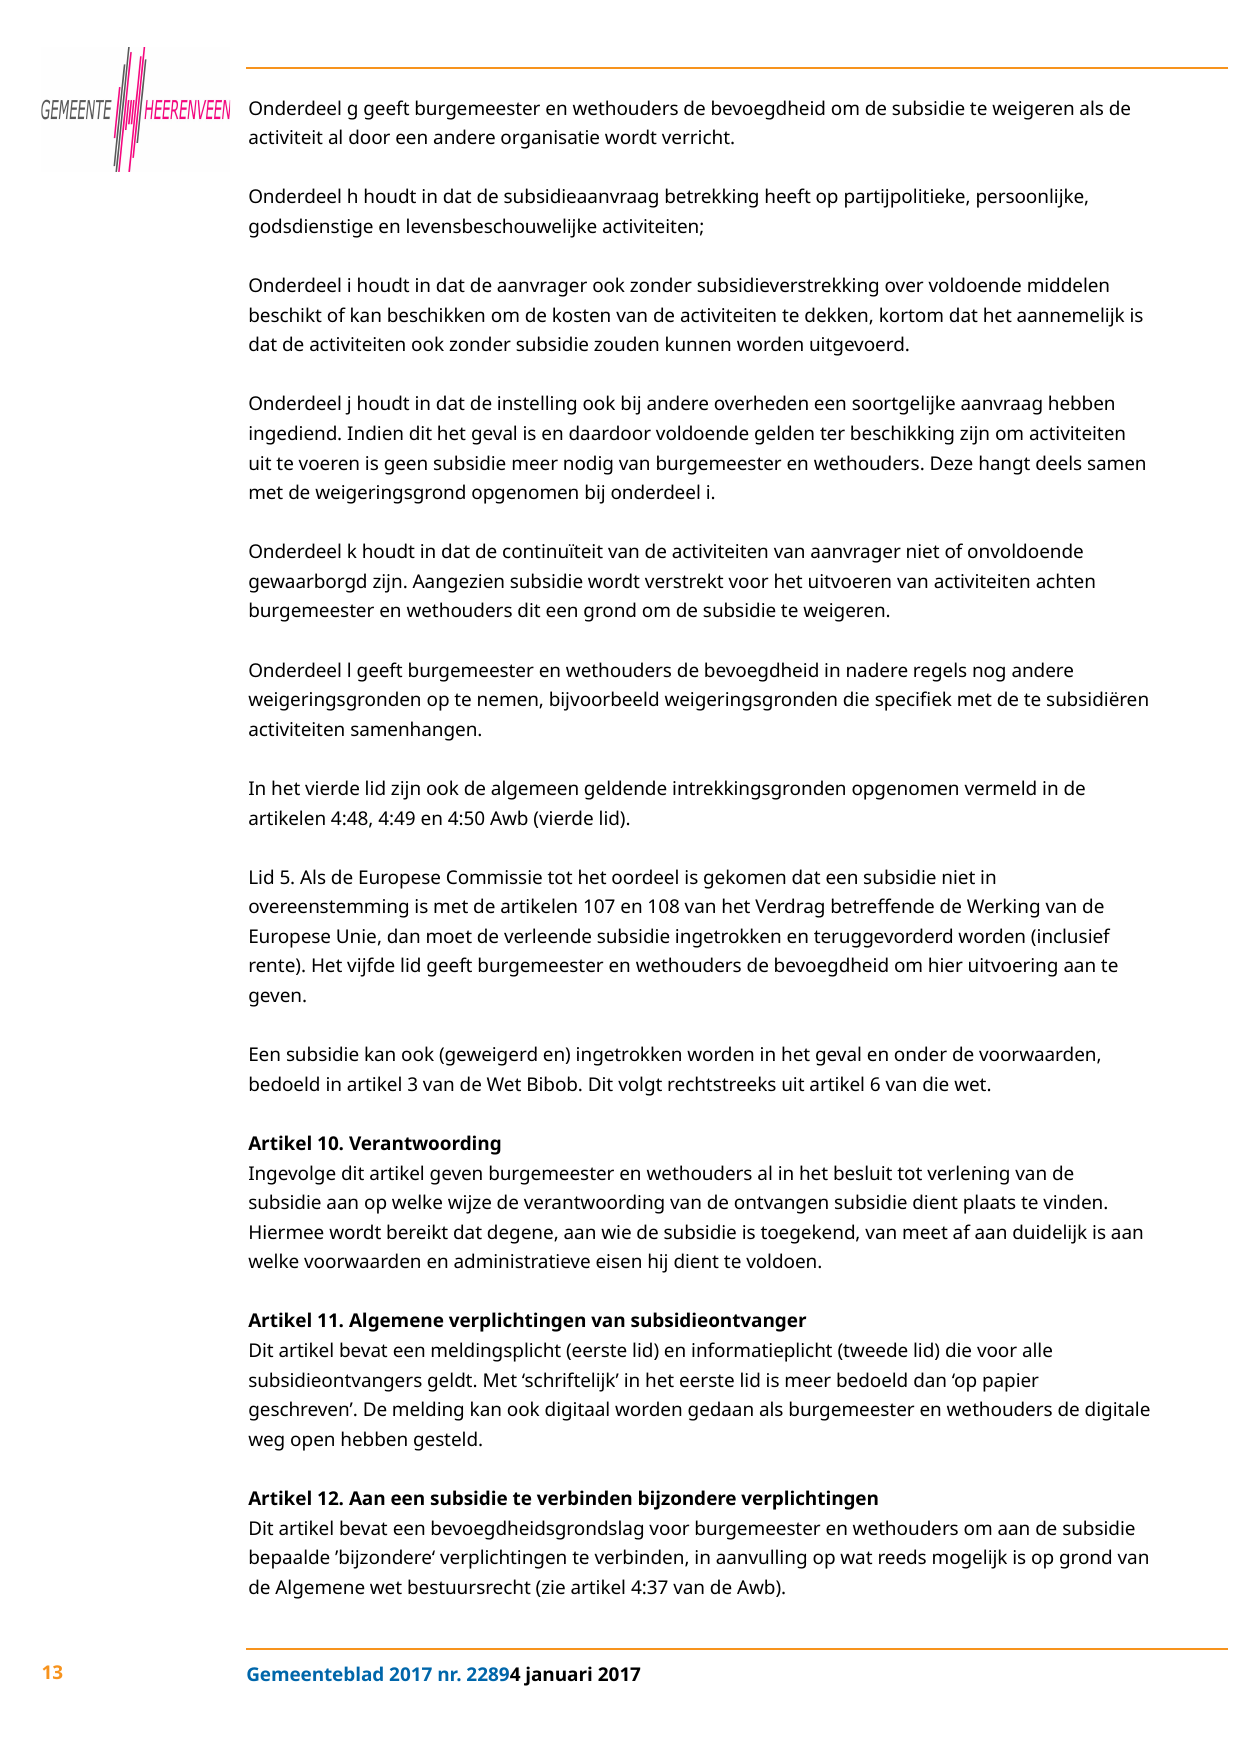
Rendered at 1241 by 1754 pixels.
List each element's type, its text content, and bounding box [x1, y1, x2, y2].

text In het vierde lid zijn ook de algemeen geldende intrekkingsgronden opgenomen vermeld in de artikelen 4:48, 4:49 en 4:50 Awb (vierde lid). [248, 775, 1152, 831]
text Artikel 10. Verantwoording [248, 1130, 1152, 1156]
text Artikel 11. Algemene verplichtingen van subsidieontvanger [248, 1308, 1152, 1333]
text Onderdeel k houdt in dat de continuïteit van de activiteiten van aanvrager niet of onvoldoende gewaarborgd zijn. Aangezien subsidie wordt verstrekt voor het uitvoeren van activiteiten achten burgemeester en wethouders dit een grond om de subsidie te weigeren. [248, 538, 1152, 623]
text Lid 5. Als de Europese Commissie tot het oordeel is gekomen dat een subsidie niet in overeenstemming is met de artikelen 107 en 108 van het Verdrag betreffende de Werking van de Europese Unie, dan moet de verleende subsidie ingetrokken en teruggevorderd worden (inclusief rente). Het vijfde lid geeft burgemeester en wethouders de bevoegdheid om hier uitvoering aan te geven. [248, 864, 1152, 1008]
text Dit artikel bevat een meldingsplicht (eerste lid) en informatieplicht (tweede lid) die voor alle subsidieontvangers geldt. Met ‘schriftelijk’ in het eerste lid is meer bedoeld dan ‘op papier geschreven’. De melding kan ook digitaal worden gedaan als burgemeester en wethouders de digitale weg open hebben gesteld. [248, 1337, 1152, 1452]
text Dit artikel bevat een bevoegdheidsgrondslag voor burgemeester en wethouders om aan de subsidie bepaalde ’bijzondere‘ verplichtingen te verbinden, in aanvulling op wat reeds mogelijk is op grond van de Algemene wet bestuursrecht (zie artikel 4:37 van de Awb). [248, 1515, 1152, 1600]
text Een subsidie kan ook (geweigerd en) ingetrokken worden in het geval en onder de voorwaarden, bedoeld in artikel 3 van de Wet Bibob. Dit volgt rechtstreeks uit artikel 6 van die wet. [248, 1041, 1152, 1097]
text Onderdeel g geeft burgemeester en wethouders de bevoegdheid om de subsidie te weigeren als de activiteit al door een andere organisatie wordt verricht. [248, 95, 1152, 150]
text Onderdeel h houdt in dat de subsidieaanvraag betrekking heeft op partijpolitieke, persoonlijke, godsdienstige en levensbeschouwelijke activiteiten; [248, 183, 1152, 239]
text Onderdeel i houdt in dat de aanvrager ook zonder subsidieverstrekking over voldoende middelen beschikt of kan beschikken om de kosten van de activiteiten te dekken, kortom dat het aannemelijk is dat de activiteiten ook zonder subsidie zouden kunnen worden uitgevoerd. [248, 272, 1152, 357]
text Artikel 12. Aan een subsidie te verbinden bijzondere verplichtingen [248, 1485, 1152, 1511]
text Onderdeel l geeft burgemeester en wethouders de bevoegdheid in nadere regels nog andere weigeringsgronden op te nemen, bijvoorbeeld weigeringsgronden die specifiek met de te subsidiëren activiteiten samenhangen. [248, 657, 1152, 742]
picture [41, 47, 231, 172]
text Ingevolge dit artikel geven burgemeester en wethouders al in het besluit tot verlening van de subsidie aan op welke wijze de verantwoording van de ontvangen subsidie dient plaats te vinden. Hiermee wordt bereikt dat degene, aan wie de subsidie is toegekend, van meet af aan duidelijk is aan welke voorwaarden en administratieve eisen hij dient te voldoen. [248, 1160, 1152, 1274]
text Onderdeel j houdt in dat de instelling ook bij andere overheden een soortgelijke aanvraag hebben ingediend. Indien dit het geval is en daardoor voldoende gelden ter beschikking zijn om activiteiten uit te voeren is geen subsidie meer nodig van burgemeester en wethouders. Deze hangt deels samen met de weigeringsgrond opgenomen bij onderdeel i. [248, 391, 1152, 505]
